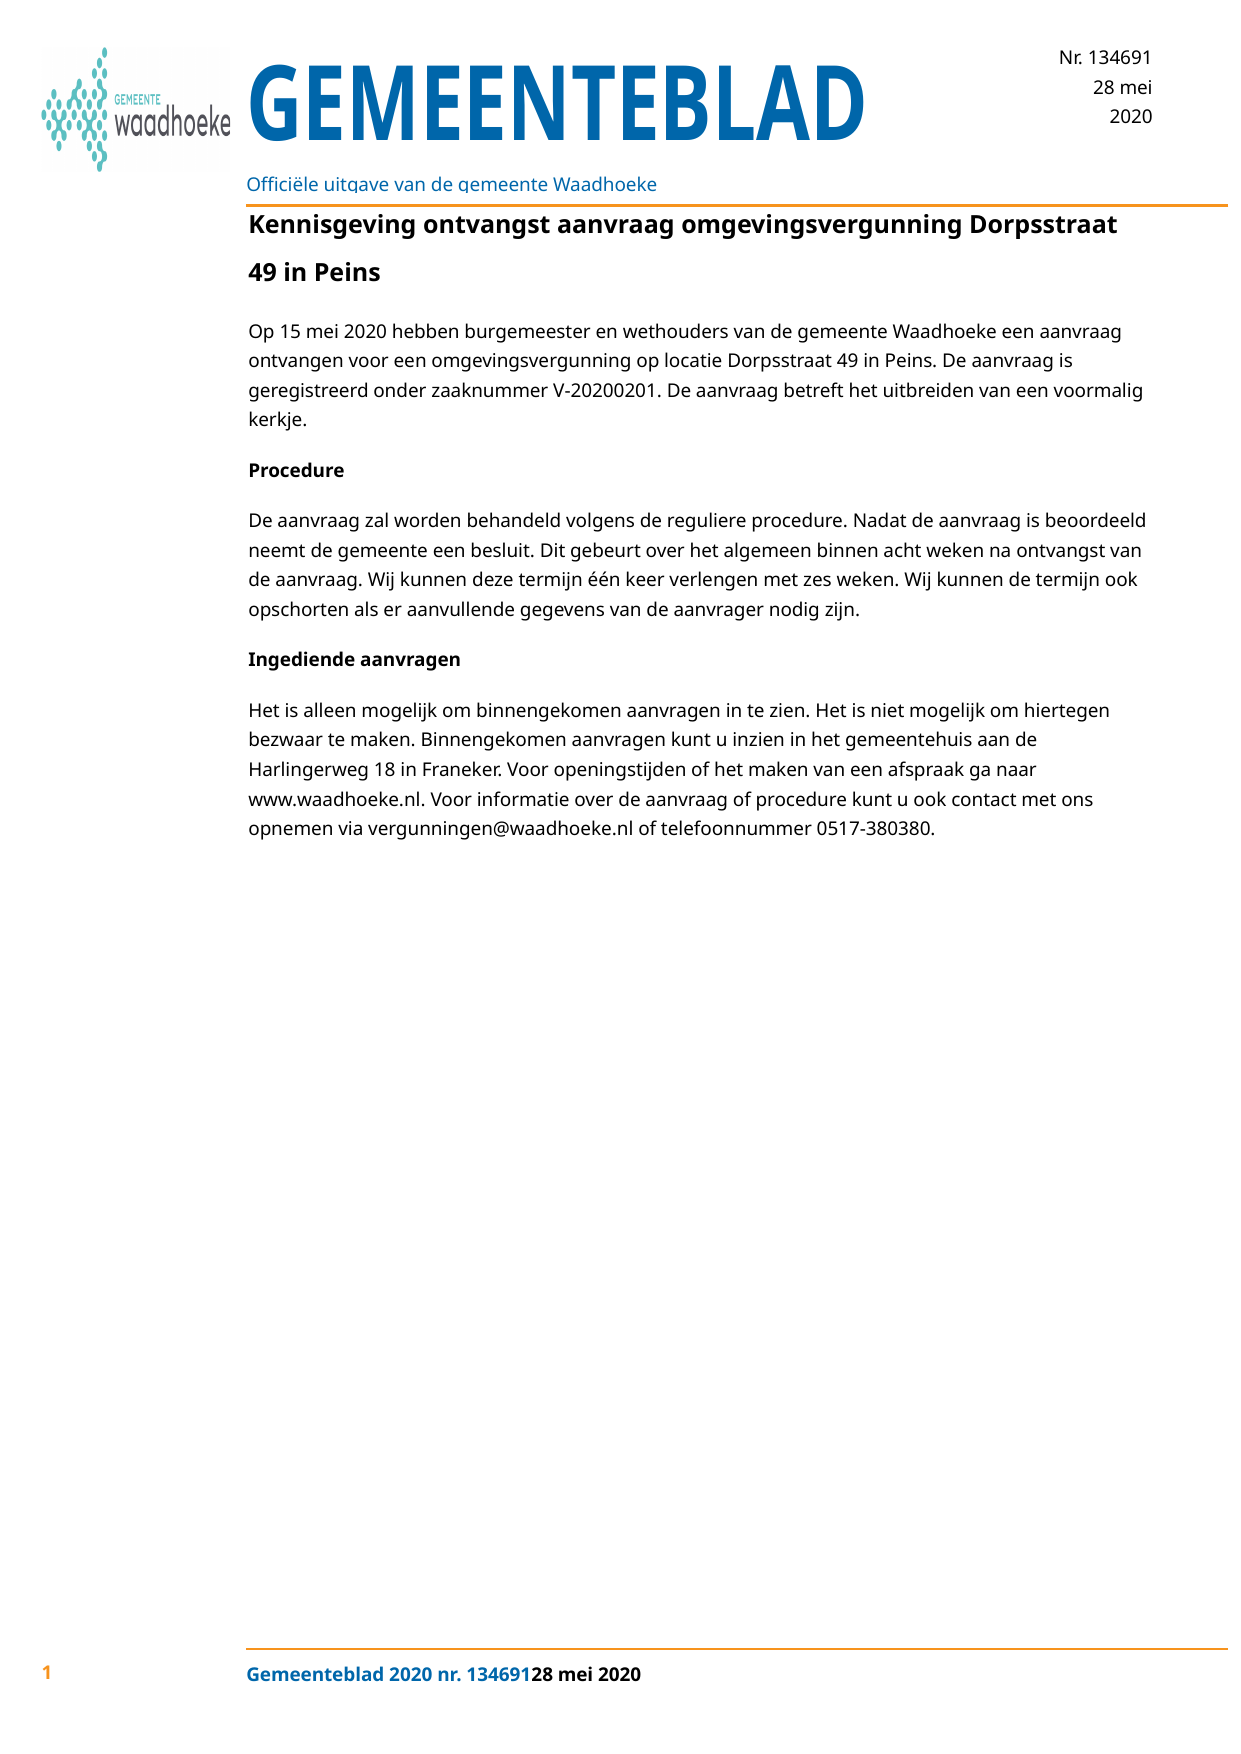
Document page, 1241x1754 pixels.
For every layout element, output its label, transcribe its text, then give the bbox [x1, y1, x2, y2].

text De aanvraag zal worden behandeld volgens de reguliere procedure. Nadat de aanvraag is beoordeeld neemt de gemeente een besluit. Dit gebeurt over het algemeen binnen acht weken na ontvangst van de aanvraag. Wij kunnen deze termijn één keer verlengen met zes weken. Wij kunnen de termijn ook opschorten als er aanvullende gegevens van de aanvrager nodig zijn. [248, 507, 1152, 622]
text Procedure [248, 457, 1152, 483]
picture [41, 47, 231, 172]
text Kennisgeving ontvangst aanvraag omgevingsvergunning Dorpsstraat 49 in Peins [248, 207, 1152, 288]
text Het is alleen mogelijk om binnengekomen aanvragen in te zien. Het is niet mogelijk om hiertegen bezwaar te maken. Binnengekomen aanvragen kunt u inzien in het gemeentehuis aan de Harlingerweg 18 in Franeker. Voor openingstijden of het maken van een afspraak ga naar www.waadhoeke.nl. Voor informatie over de aanvraag of procedure kunt u ook contact met ons opnemen via vergunningen@waadhoeke.nl of telefoonnummer 0517-380380. [248, 697, 1152, 841]
text Ingediende aanvragen [248, 647, 1152, 672]
text Op 15 mei 2020 hebben burgemeester en wethouders van de gemeente Waadhoeke een aanvraag ontvangen voor een omgevingsvergunning op locatie Dorpsstraat 49 in Peins. De aanvraag is geregistreerd onder zaaknummer V-20200201. De aanvraag betreft het uitbreiden van een voormalig kerkje. [248, 318, 1152, 432]
